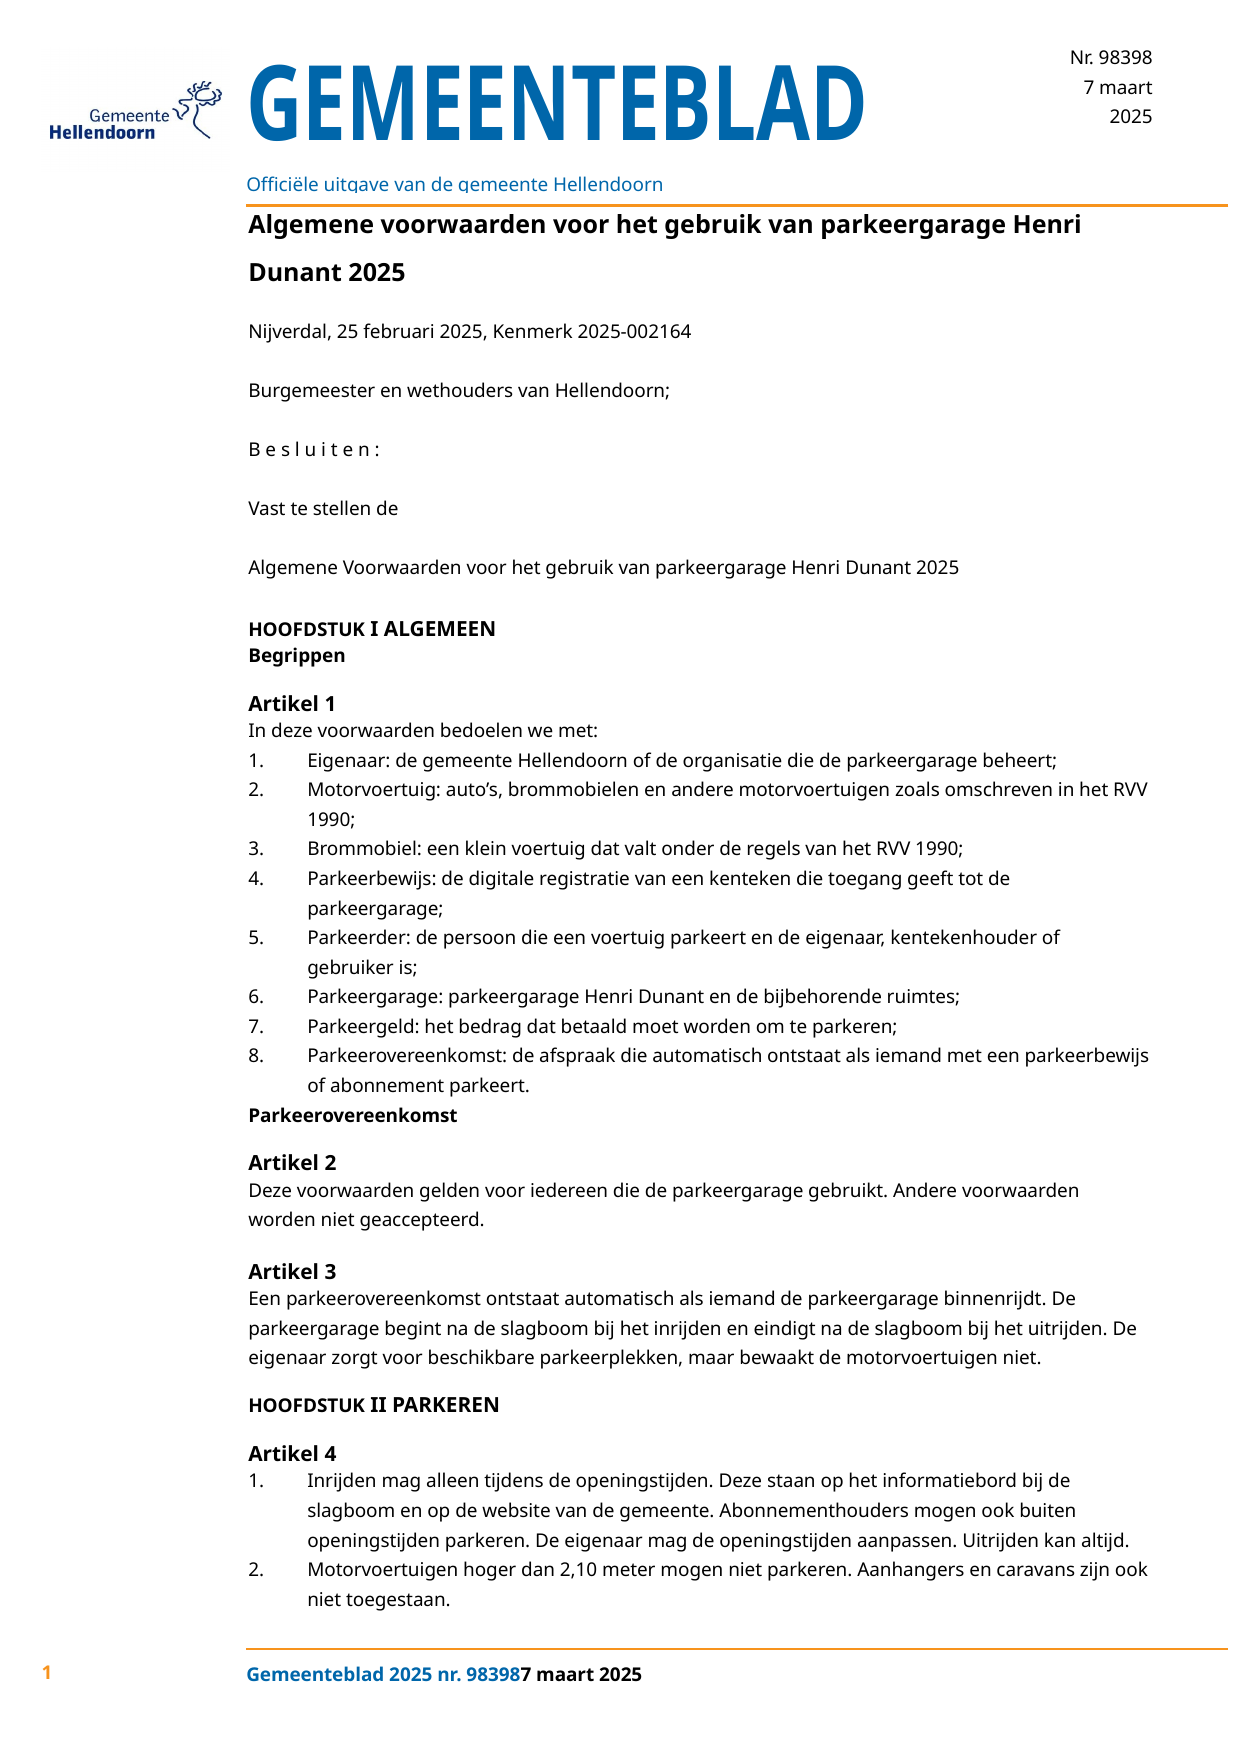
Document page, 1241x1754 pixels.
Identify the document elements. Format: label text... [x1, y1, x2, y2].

text Begrippen [248, 642, 1152, 668]
text Artikel 1 [248, 689, 1152, 717]
list Parkeergeld: het bedrag dat betaald moet worden om te parkeren; [248, 1013, 1152, 1039]
list Brommobiel: een klein voertuig dat valt onder de regels van het RVV 1990; [248, 836, 1152, 861]
text Deze voorwaarden gelden voor iedereen die de parkeergarage gebruikt. Andere voorwaarden worden niet geaccepteerd. [248, 1177, 1152, 1232]
list Parkeerder: de persoon die een voertuig parkeert en de eigenaar, kentekenhouder of gebruiker is; [248, 924, 1152, 979]
text Artikel 3 [248, 1257, 1152, 1285]
text Een parkeerovereenkomst ontstaat automatisch als iemand de parkeergarage binnenrijdt. De parkeergarage begint na de slagboom bij het inrijden en eindigt na de slagboom bij het uitrijden. De eigenaar zorgt voor beschikbare parkeerplekken, maar bewaakt de motorvoertuigen niet. [248, 1285, 1152, 1370]
list Parkeergarage: parkeergarage Henri Dunant en de bijbehorende ruimtes; [248, 983, 1152, 1009]
text In deze voorwaarden bedoelen we met: [248, 717, 1152, 743]
list Parkeerovereenkomst: de afspraak die automatisch ontstaat als iemand met een parkeerbewijs of abonnement parkeert. [248, 1043, 1152, 1098]
text Artikel 2 [248, 1148, 1152, 1177]
text Algemene voorwaarden voor het gebruik van parkeergarage Henri Dunant 2025 [248, 207, 1152, 288]
text HOOFDSTUK II PARKEREN [248, 1390, 1152, 1418]
text B e s l u i t e n : [248, 436, 1152, 462]
text Artikel 4 [248, 1439, 1152, 1468]
text Nijverdal, 25 februari 2025, Kenmerk 2025-002164 [248, 318, 1152, 344]
text Vast te stellen de [248, 495, 1152, 521]
text Burgemeester en wethouders van Hellendoorn; [248, 377, 1152, 403]
list Eigenaar: de gemeente Hellendoorn of de organisatie die de parkeergarage beheert; [248, 747, 1152, 772]
picture [41, 47, 231, 172]
text Algemene Voorwaarden voor het gebruik van parkeergarage Henri Dunant 2025 [248, 554, 1152, 580]
text HOOFDSTUK I ALGEMEEN [248, 614, 1152, 642]
list Motorvoertuigen hoger dan 2,10 meter mogen niet parkeren. Aanhangers en caravans zijn ook niet toegestaan. [248, 1556, 1152, 1612]
list Parkeerbewijs: de digitale registratie van een kenteken die toegang geeft tot de parkeergarage; [248, 865, 1152, 920]
list Inrijden mag alleen tijdens de openingstijden. Deze staan op het informatiebord bij de slagboom en op de website van de gemeente. Abonnementhouders mogen ook buiten openingstijden parkeren. De eigenaar mag de openingstijden aanpassen. Uitrijden kan altijd. [248, 1468, 1152, 1553]
text Parkeerovereenkomst [248, 1102, 1152, 1127]
list Motorvoertuig: auto’s, brommobielen en andere motorvoertuigen zoals omschreven in het RVV 1990; [248, 776, 1152, 832]
